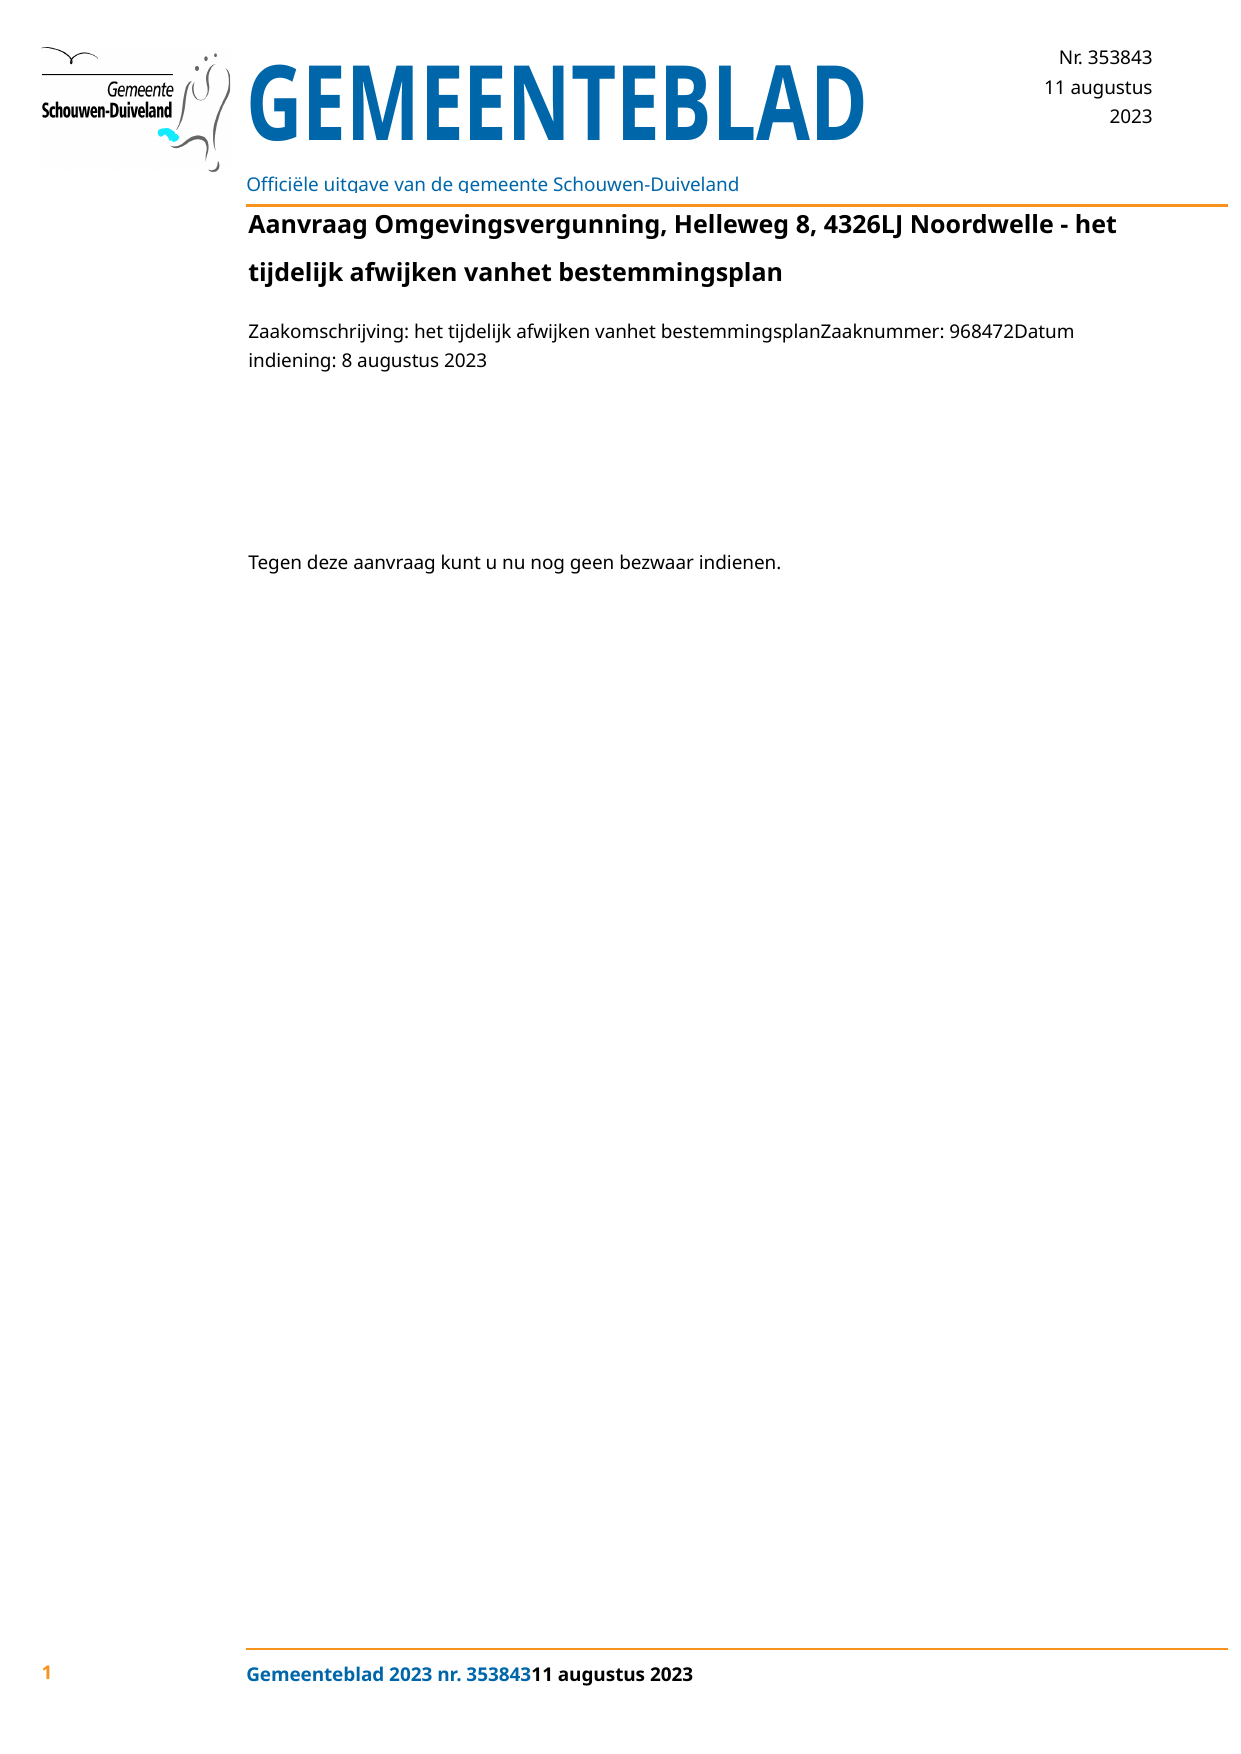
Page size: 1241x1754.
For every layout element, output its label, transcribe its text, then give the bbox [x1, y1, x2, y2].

text Zaakomschrijving: het tijdelijk afwijken vanhet bestemmingsplanZaaknummer: 968472Datum indiening: 8 augustus 2023 [248, 318, 1152, 373]
picture [41, 47, 231, 172]
text Tegen deze aanvraag kunt u nu nog geen bezwaar indienen. [248, 549, 1152, 575]
text Aanvraag Omgevingsvergunning, Helleweg 8, 4326LJ Noordwelle - het tijdelijk afwijken vanhet bestemmingsplan [248, 207, 1152, 288]
